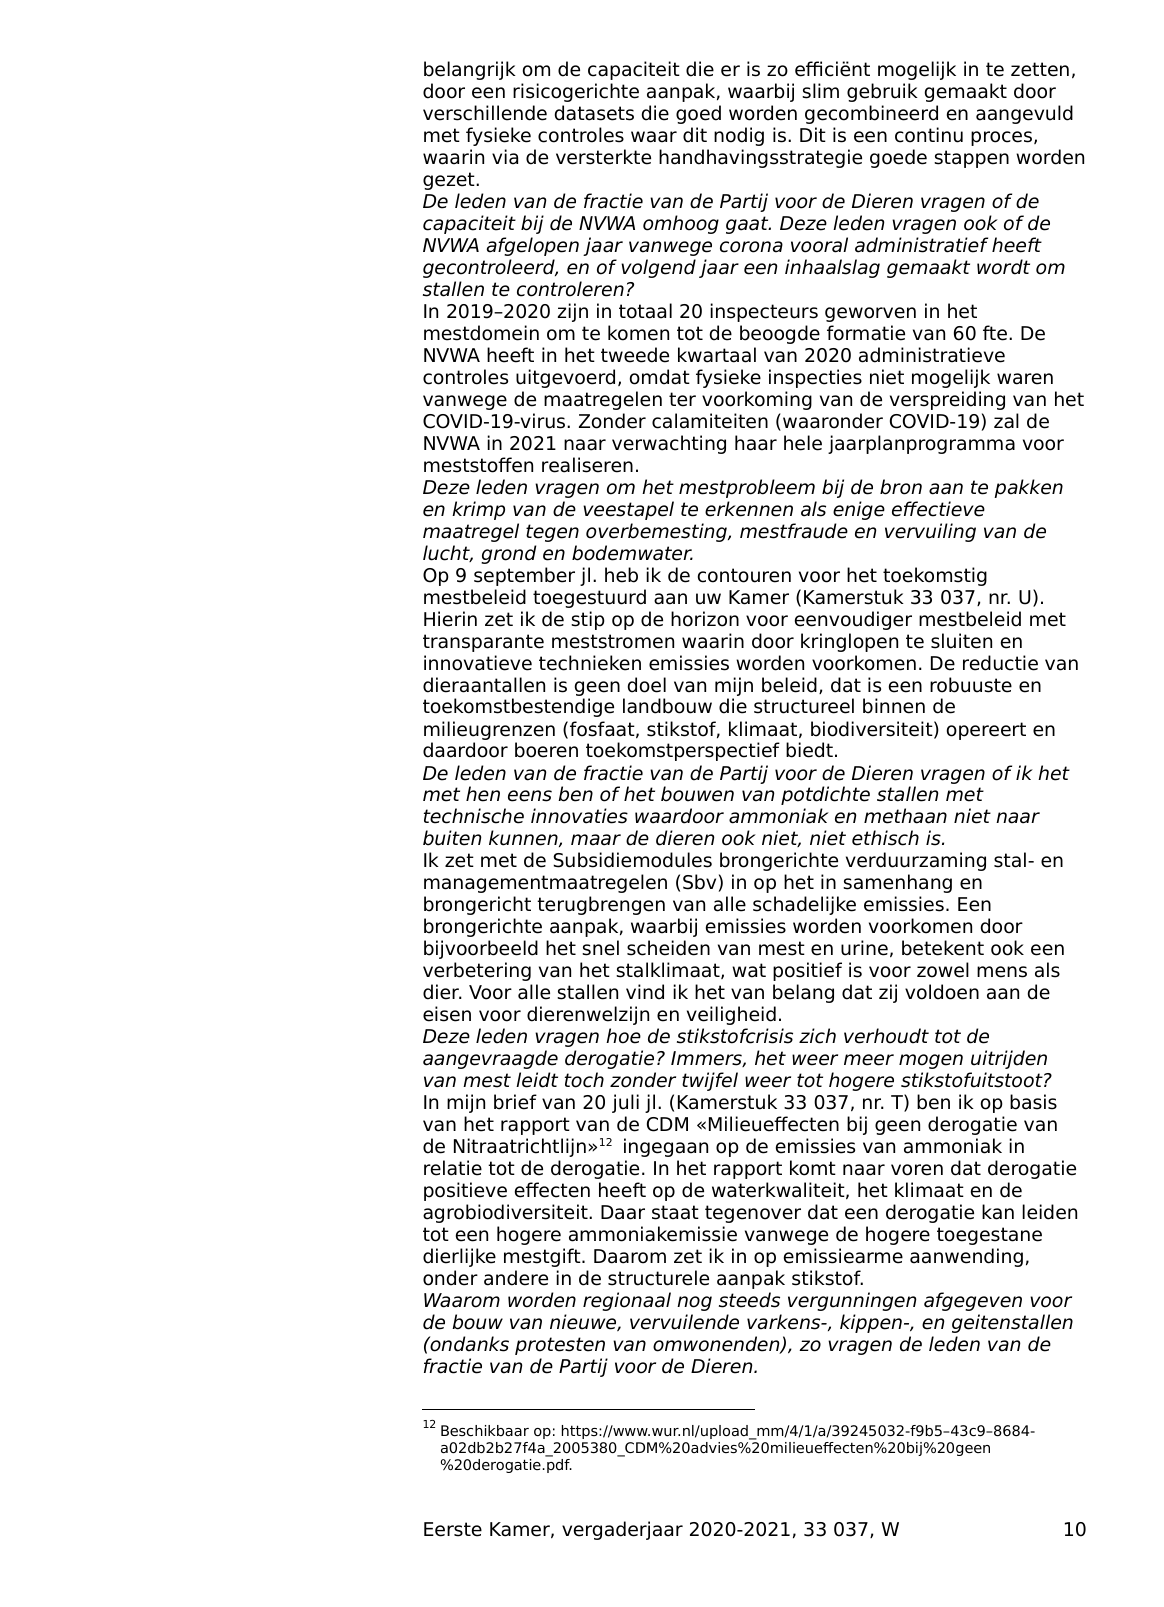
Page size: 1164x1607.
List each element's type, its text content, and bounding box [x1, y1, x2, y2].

text In mijn brief van 20 juli jl. (Kamerstuk 33 037, nr. T) ben ik op basis van het rapport van de CDM «Milieueffecten bij geen derogatie van de Nitraatrichtlijn» ingegaan op de emissies van ammoniak in relatie tot de derogatie. In het rapport komt naar voren dat derogatie positieve effecten heeft op de waterkwaliteit, het klimaat en de agrobiodiversiteit. Daar staat tegenover dat een derogatie kan leiden tot een hogere ammoniakemissie vanwege de hogere toegestane dierlijke mestgift. Daarom zet ik in op emissiearme aanwending, onder andere in de structurele aanpak stikstof. [422, 1092, 1087, 1290]
text Beschikbaar op: https://www.wur.nl/upload_mm/4/1/a/39245032-f9b5–43c9–8684-a02db2b27f4a_2005380_CDM%20advies%20milieueffecten%20bij%20geen%20derogatie.pdf. [422, 1418, 1087, 1474]
text De leden van de fractie van de Partij voor de Dieren vragen of ik het met hen eens ben of het bouwen van potdichte stallen met technische innovaties waardoor ammoniak en methaan niet naar buiten kunnen, maar de dieren ook niet, niet ethisch is. [422, 762, 1087, 850]
text Op 9 september jl. heb ik de contouren voor het toekomstig mestbeleid toegestuurd aan uw Kamer (Kamerstuk 33 037, nr. U). Hierin zet ik de stip op de horizon voor eenvoudiger mestbeleid met transparante meststromen waarin door kringlopen te sluiten en innovatieve technieken emissies worden voorkomen. De reductie van dieraantallen is geen doel van mijn beleid, dat is een robuuste en toekomstbestendige landbouw die structureel binnen de milieugrenzen (fosfaat, stikstof, klimaat, biodiversiteit) opereert en daardoor boeren toekomstperspectief biedt. [422, 564, 1087, 762]
text De leden van de fractie van de Partij voor de Dieren vragen of de capaciteit bij de NVWA omhoog gaat. Deze leden vragen ook of de NVWA afgelopen jaar vanwege corona vooral administratief heeft gecontroleerd, en of volgend jaar een inhaalslag gemaakt wordt om stallen te controleren? [422, 191, 1087, 301]
text Waarom worden regionaal nog steeds vergunningen afgegeven voor de bouw van nieuwe, vervuilende varkens-, kippen-, en geitenstallen (ondanks protesten van omwonenden), zo vragen de leden van de fractie van de Partij voor de Dieren. [422, 1290, 1087, 1378]
text belangrijk om de capaciteit die er is zo efficiënt mogelijk in te zetten, door een risicogerichte aanpak, waarbij slim gebruik gemaakt door verschillende datasets die goed worden gecombineerd en aangevuld met fysieke controles waar dit nodig is. Dit is een continu proces, waarin via de versterkte handhavingsstrategie goede stappen worden gezet. [422, 59, 1087, 191]
text In 2019–2020 zijn in totaal 20 inspecteurs geworven in het mestdomein om te komen tot de beoogde formatie van 60 fte. De NVWA heeft in het tweede kwartaal van 2020 administratieve controles uitgevoerd, omdat fysieke inspecties niet mogelijk waren vanwege de maatregelen ter voorkoming van de verspreiding van het COVID-19-virus. Zonder calamiteiten (waaronder COVID-19) zal de NVWA in 2021 naar verwachting haar hele jaarplanprogramma voor meststoffen realiseren. [422, 301, 1087, 477]
text Deze leden vragen hoe de stikstofcrisis zich verhoudt tot de aangevraagde derogatie? Immers, het weer meer mogen uitrijden van mest leidt toch zonder twijfel weer tot hogere stikstofuitstoot? [422, 1026, 1087, 1092]
text Ik zet met de Subsidiemodules brongerichte verduurzaming stal- en managementmaatregelen (Sbv) in op het in samenhang en brongericht terugbrengen van alle schadelijke emissies. Een brongerichte aanpak, waarbij emissies worden voorkomen door bijvoorbeeld het snel scheiden van mest en urine, betekent ook een verbetering van het stalklimaat, wat positief is voor zowel mens als dier. Voor alle stallen vind ik het van belang dat zij voldoen aan de eisen voor dierenwelzijn en veiligheid. [422, 850, 1087, 1026]
text Deze leden vragen om het mestprobleem bij de bron aan te pakken en krimp van de veestapel te erkennen als enige effectieve maatregel tegen overbemesting, mestfraude en vervuiling van de lucht, grond en bodemwater. [422, 477, 1087, 564]
